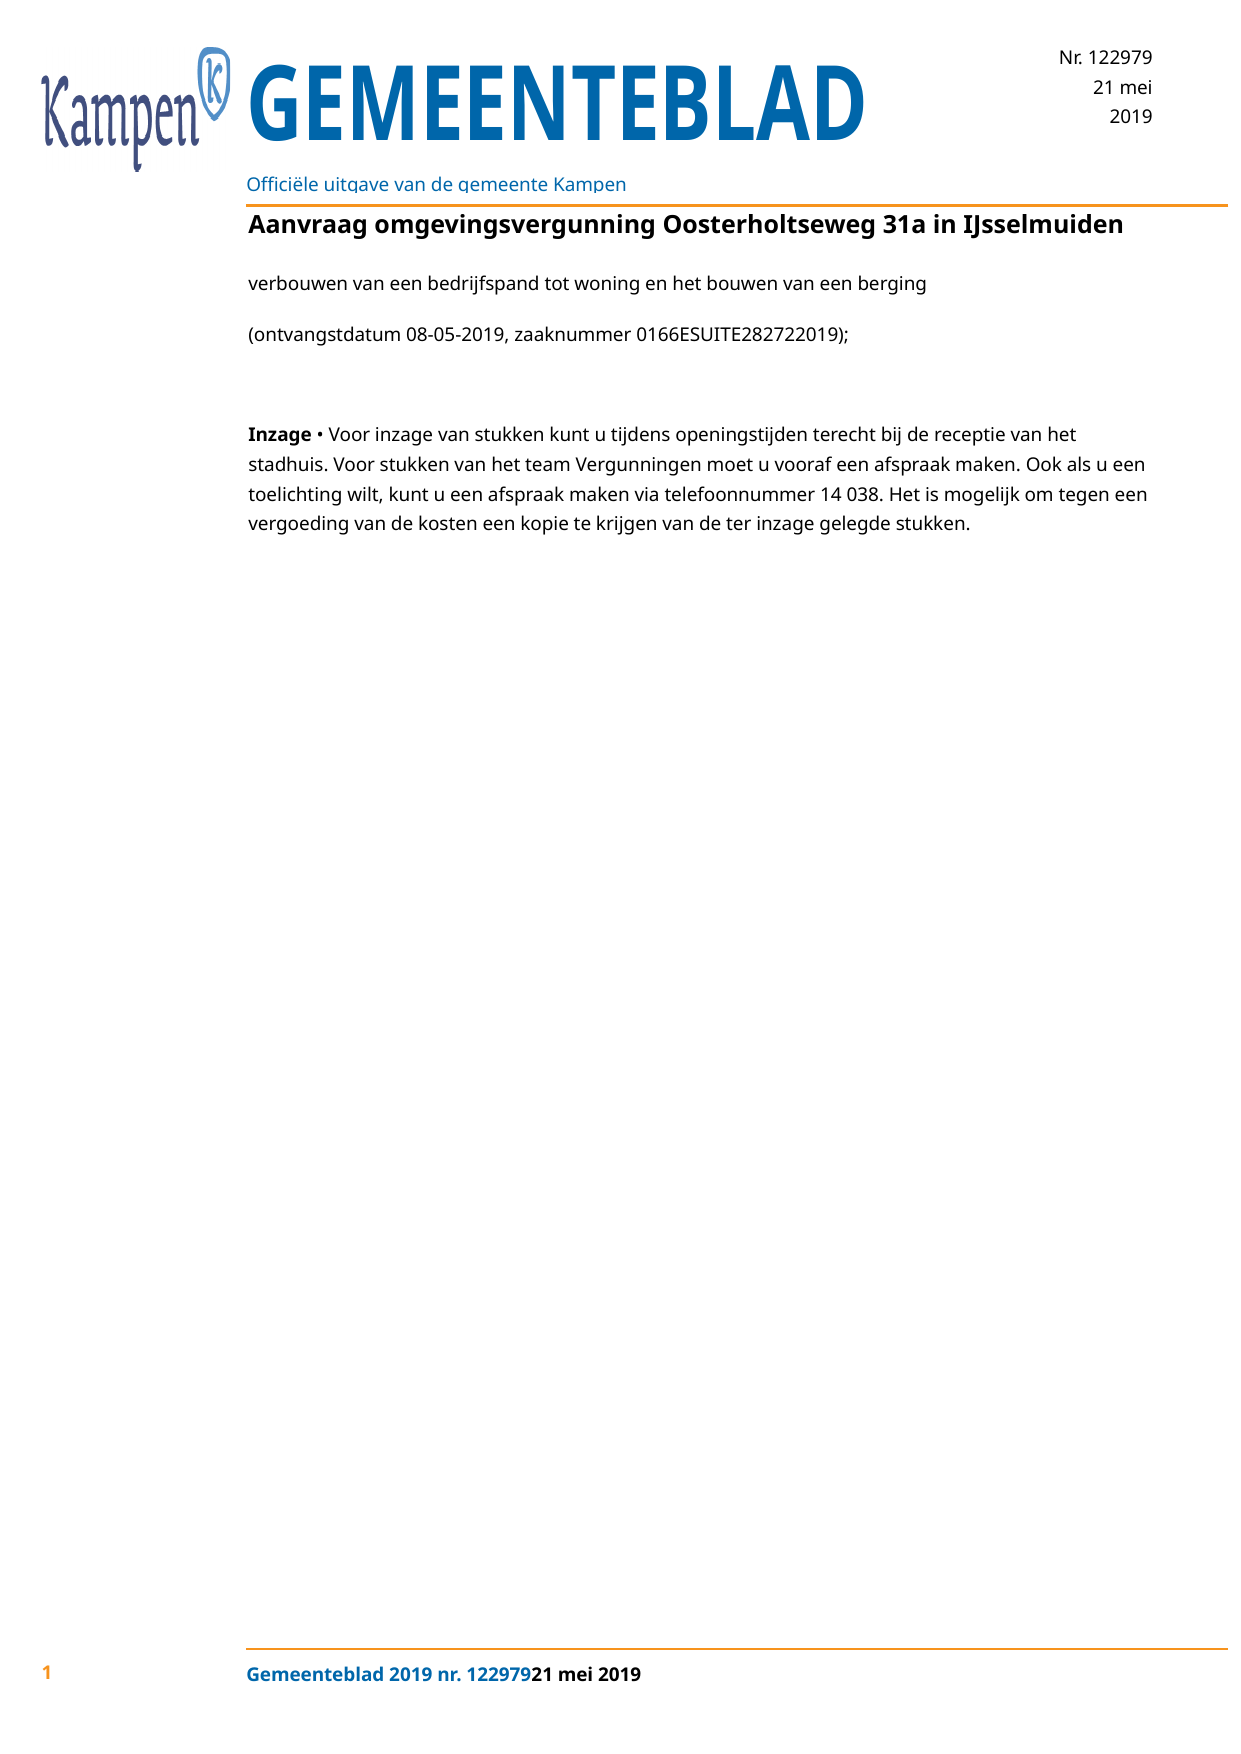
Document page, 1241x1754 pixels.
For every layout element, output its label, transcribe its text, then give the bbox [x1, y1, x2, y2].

text Inzage • Voor inzage van stukken kunt u tijdens openingstijden terecht bij de receptie van het stadhuis. Voor stukken van het team Vergunningen moet u vooraf een afspraak maken. Ook als u een toelichting wilt, kunt u een afspraak maken via telefoonnummer 14 038. Het is mogelijk om tegen een vergoeding van de kosten een kopie te krijgen van de ter inzage gelegde stukken. [248, 422, 1152, 536]
text verbouwen van een bedrijfspand tot woning en het bouwen van een berging [248, 270, 1152, 296]
text (ontvangstdatum 08-05-2019, zaaknummer 0166ESUITE282722019); [248, 321, 1152, 346]
picture [41, 47, 231, 172]
text Aanvraag omgevingsvergunning Oosterholtseweg 31a in IJsselmuiden [248, 207, 1152, 241]
